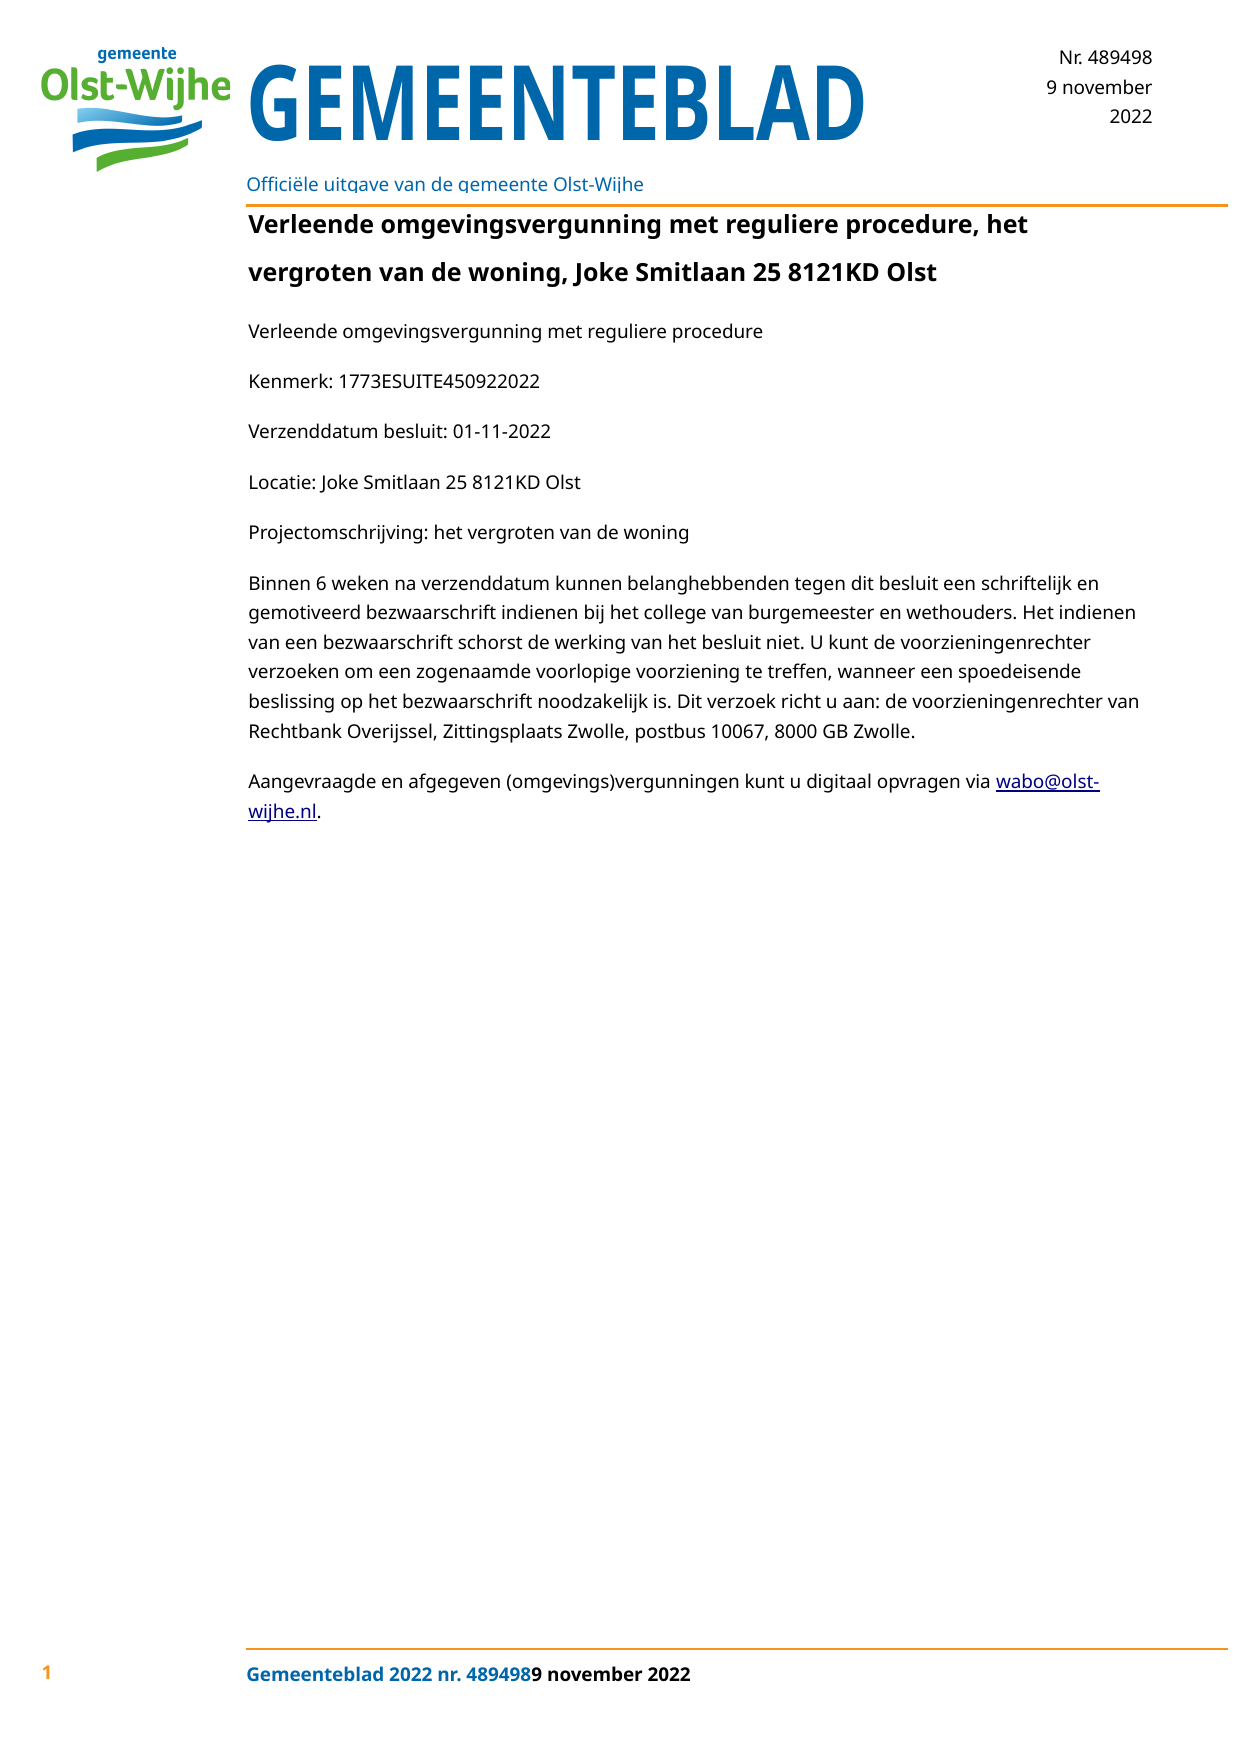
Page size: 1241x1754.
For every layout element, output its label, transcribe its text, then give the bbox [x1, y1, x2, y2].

text Verzenddatum besluit: 01-11-2022 [248, 419, 1152, 444]
text Aangevraagde en afgegeven (omgevings)vergunningen kunt u digitaal opvragen via wabo@olst-wijhe.nl. [248, 768, 1152, 824]
text Kenmerk: 1773ESUITE450922022 [248, 368, 1152, 394]
text Locatie: Joke Smitlaan 25 8121KD Olst [248, 469, 1152, 495]
text Binnen 6 weken na verzenddatum kunnen belanghebbenden tegen dit besluit een schriftelijk en gemotiveerd bezwaarschrift indienen bij het college van burgemeester en wethouders. Het indienen van een bezwaarschrift schorst de werking van het besluit niet. U kunt de voorzieningenrechter verzoeken om een zogenaamde voorlopige voorziening te treffen, wanneer een spoedeisende beslissing op het bezwaarschrift noodzakelijk is. Dit verzoek richt u aan: de voorzieningenrechter van Rechtbank Overijssel, Zittingsplaats Zwolle, postbus 10067, 8000 GB Zwolle. [248, 570, 1152, 744]
text Projectomschrijving: het vergroten van de woning [248, 519, 1152, 545]
text Verleende omgevingsvergunning met reguliere procedure, het vergroten van de woning, Joke Smitlaan 25 8121KD Olst [248, 207, 1152, 288]
picture [41, 47, 231, 172]
text Verleende omgevingsvergunning met reguliere procedure [248, 318, 1152, 344]
